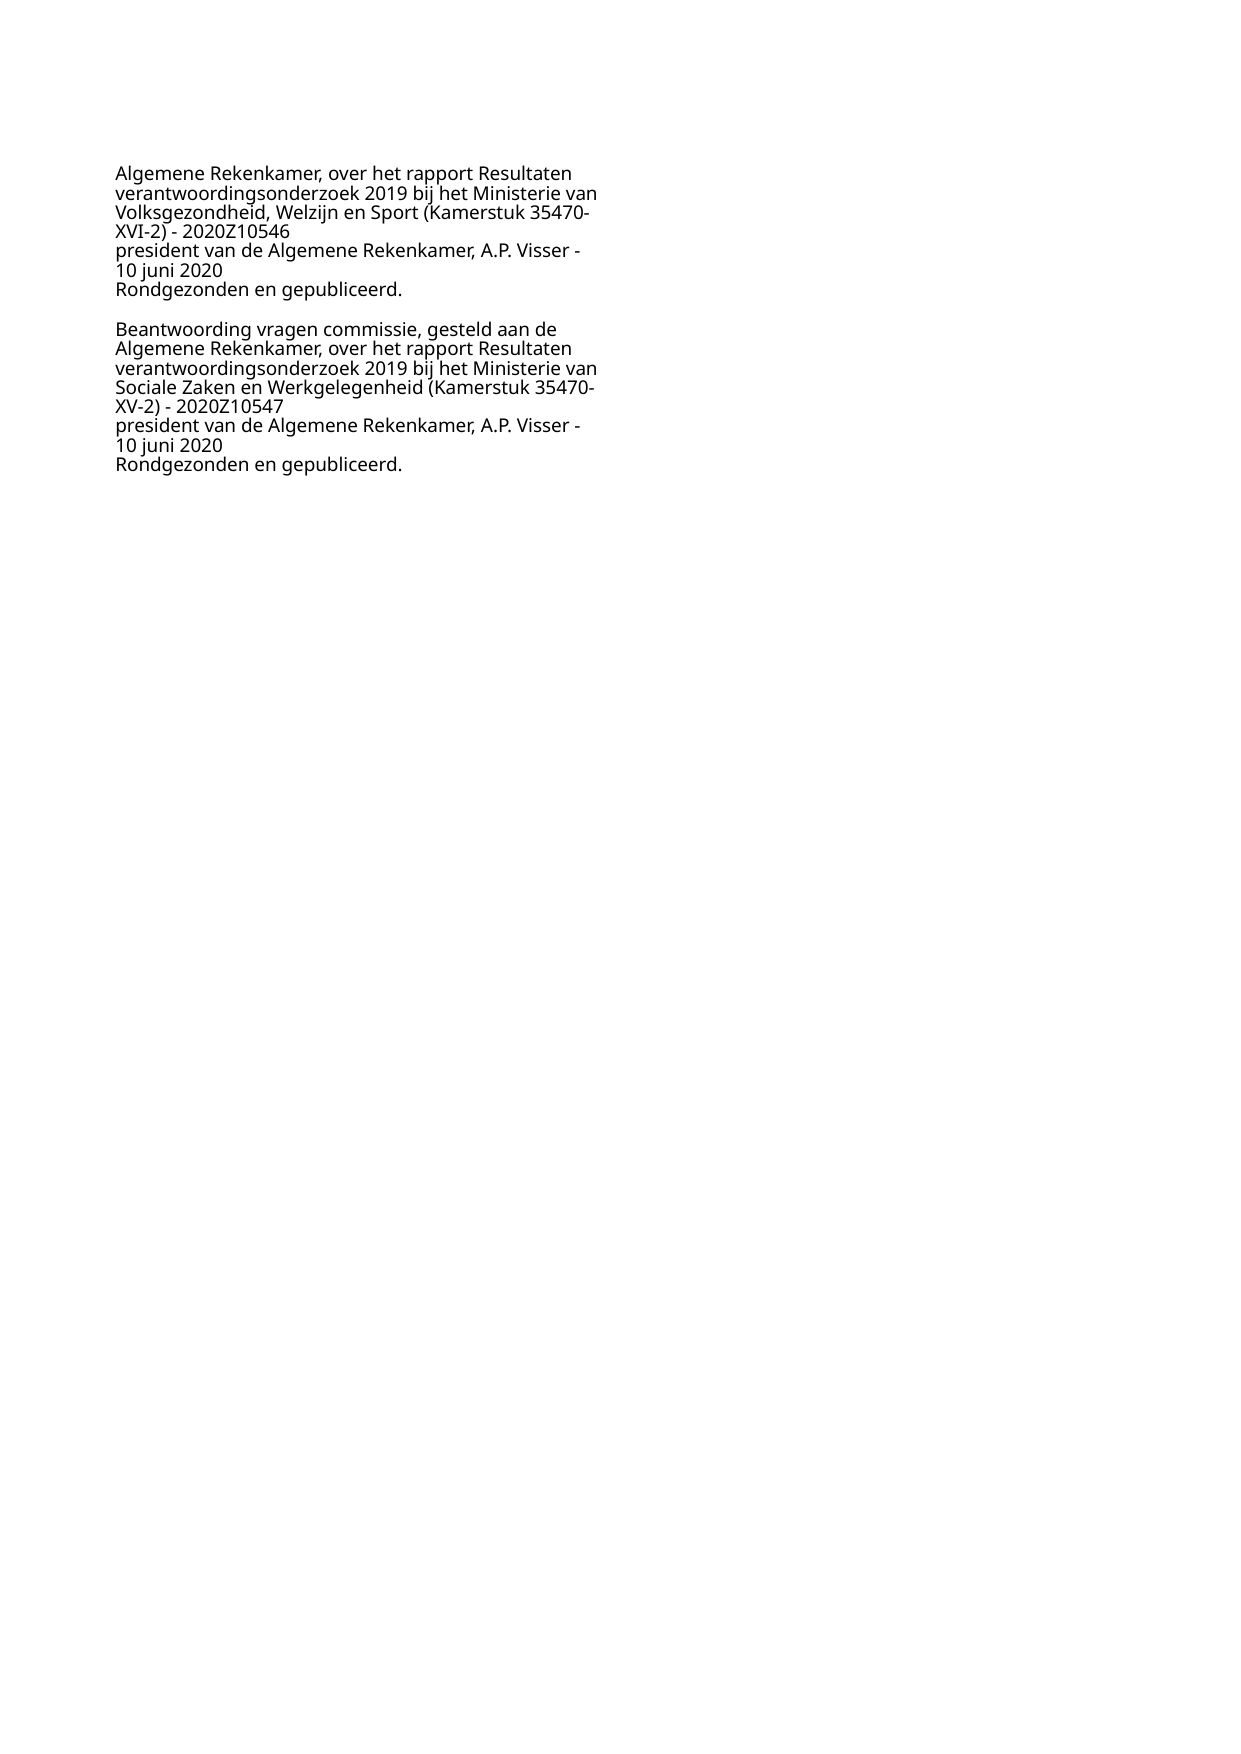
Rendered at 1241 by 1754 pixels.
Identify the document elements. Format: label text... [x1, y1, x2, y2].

text Rondgezonden en gepubliceerd. [115, 281, 605, 300]
text Beantwoording vragen commissie, gesteld aan de Algemene Rekenkamer, over het rapport Resultaten verantwoordingsonderzoek 2019 bij het Ministerie van Sociale Zaken en Werkgelegenheid (Kamerstuk 35470-XV-2) - 2020Z10547 [115, 321, 605, 417]
text Algemene Rekenkamer, over het rapport Resultaten verantwoordingsonderzoek 2019 bij het Ministerie van Volksgezondheid, Welzijn en Sport (Kamerstuk 35470-XVI-2) - 2020Z10546 [115, 165, 605, 242]
text Rondgezonden en gepubliceerd. [115, 456, 605, 475]
text president van de Algemene Rekenkamer, A.P. Visser - 10 juni 2020 [115, 417, 605, 456]
text president van de Algemene Rekenkamer, A.P. Visser - 10 juni 2020 [115, 242, 605, 281]
